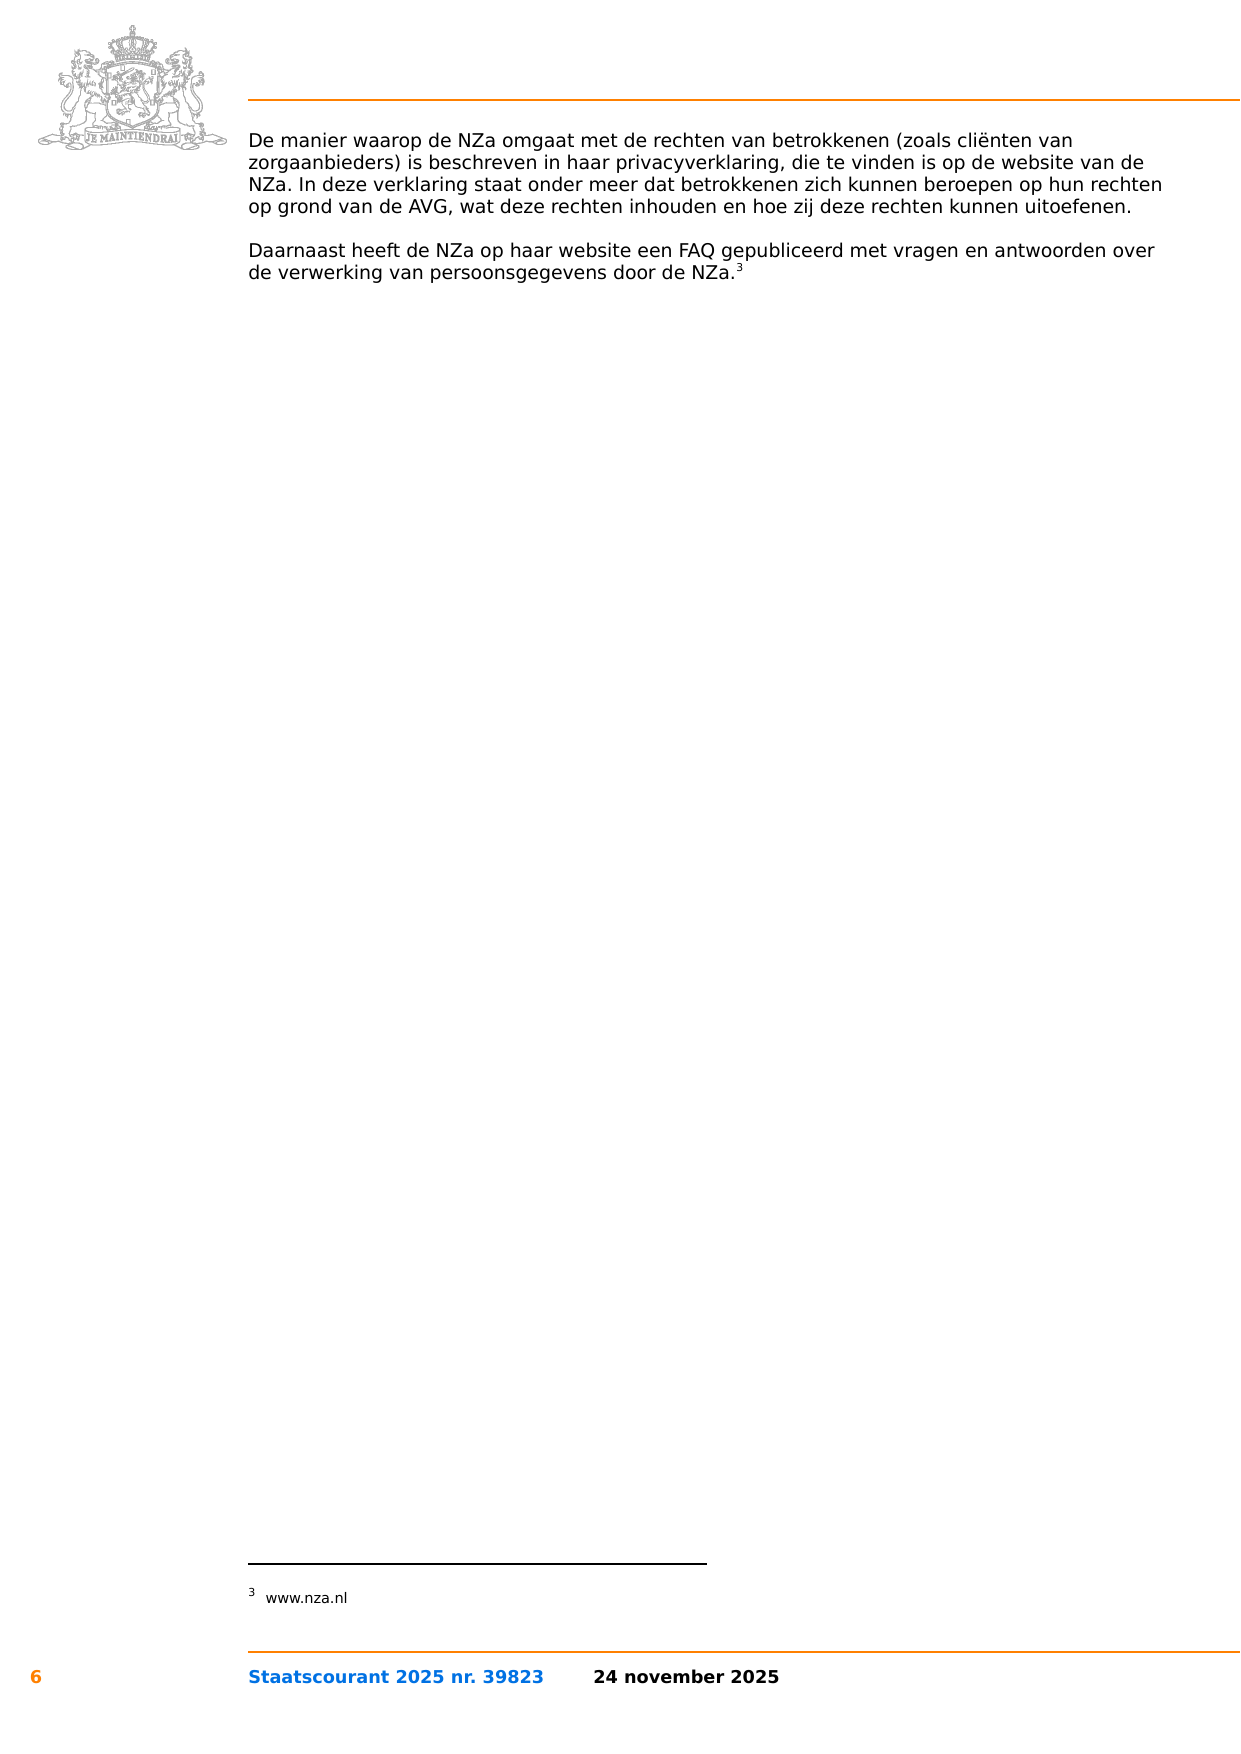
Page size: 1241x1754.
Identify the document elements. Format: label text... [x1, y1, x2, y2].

text www.nza.nl [248, 1586, 1163, 1608]
text Daarnaast heeft de NZa op haar website een FAQ gepubliceerd met vragen en antwoorden over de verwerking van persoonsgegevens door de NZa. [248, 240, 1163, 284]
text De manier waarop de NZa omgaat met de rechten van betrokkenen (zoals cliënten van zorgaanbieders) is beschreven in haar privacyverklaring, die te vinden is op de website van de NZa. In deze verklaring staat onder meer dat betrokkenen zich kunnen beroepen op hun rechten op grond van de AVG, wat deze rechten inhouden en hoe zij deze rechten kunnen uitoefenen. [248, 130, 1163, 218]
picture [38, 25, 227, 150]
